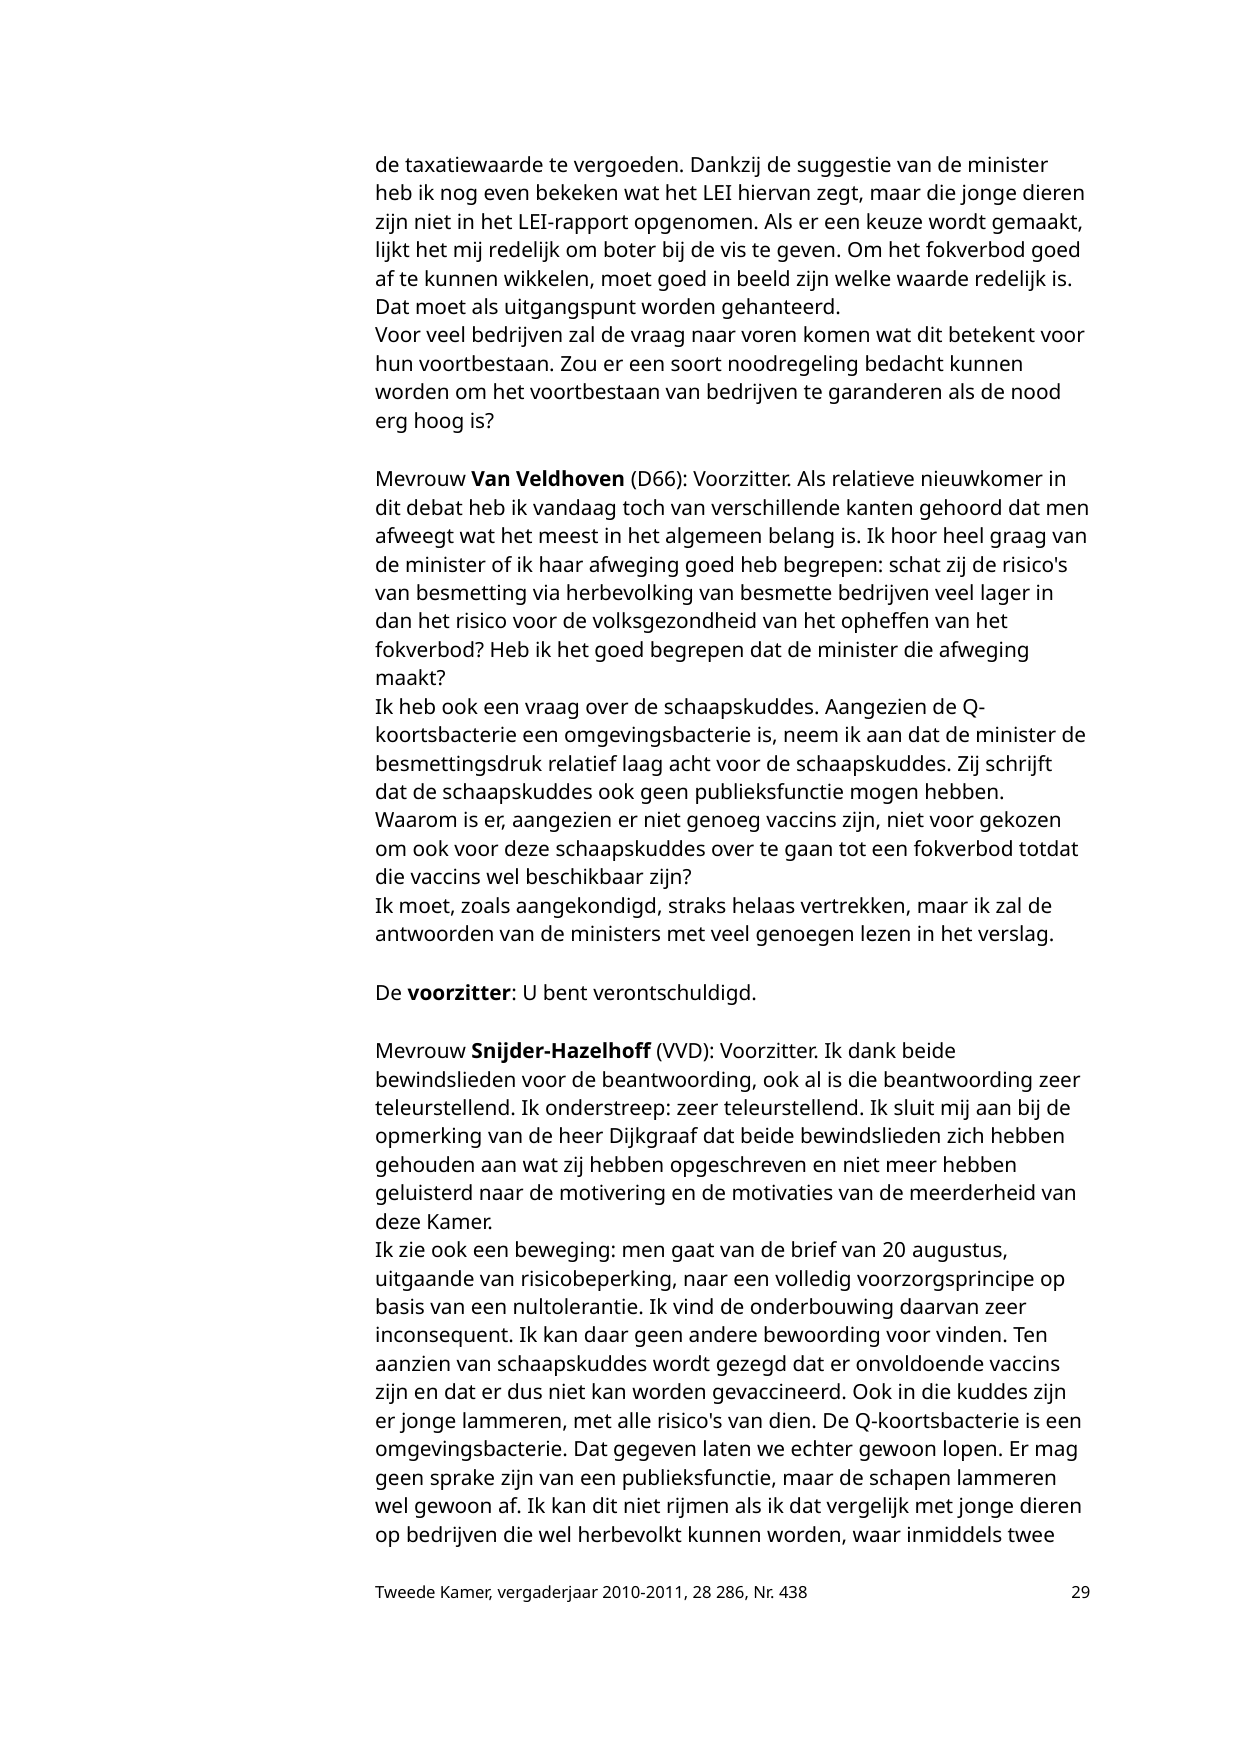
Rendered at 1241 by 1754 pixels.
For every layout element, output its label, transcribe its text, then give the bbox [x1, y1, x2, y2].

text De voorzitter: U bent verontschuldigd. [375, 978, 1090, 1006]
text Ik moet, zoals aangekondigd, straks helaas vertrekken, maar ik zal de antwoorden van de ministers met veel genoegen lezen in het verslag. [375, 891, 1090, 948]
text Ik heb ook een vraag over de schaapskuddes. Aangezien de Q-koortsbacterie een omgevingsbacterie is, neem ik aan dat de minister de besmettingsdruk relatief laag acht voor de schaapskuddes. Zij schrijft dat de schaapskuddes ook geen publieksfunctie mogen hebben. Waarom is er, aangezien er niet genoeg vaccins zijn, niet voor gekozen om ook voor deze schaapskuddes over te gaan tot een fokverbod totdat die vaccins wel beschikbaar zijn? [375, 692, 1090, 891]
text Ik zie ook een beweging: men gaat van de brief van 20 augustus, uitgaande van risicobeperking, naar een volledig voorzorgsprincipe op basis van een nultolerantie. Ik vind de onderbouwing daarvan zeer inconsequent. Ik kan daar geen andere bewoording voor vinden. Ten aanzien van schaapskuddes wordt gezegd dat er onvoldoende vaccins zijn en dat er dus niet kan worden gevaccineerd. Ook in die kuddes zijn er jonge lammeren, met alle risico's van dien. De Q-koortsbacterie is een omgevingsbacterie. Dat gegeven laten we echter gewoon lopen. Er mag geen sprake zijn van een publieksfunctie, maar de schapen lammeren wel gewoon af. Ik kan dit niet rijmen als ik dat vergelijk met jonge dieren op bedrijven die wel herbevolkt kunnen worden, waar inmiddels twee [375, 1235, 1090, 1548]
text de taxatiewaarde te vergoeden. Dankzij de suggestie van de minister heb ik nog even bekeken wat het LEI hiervan zegt, maar die jonge dieren zijn niet in het LEI-rapport opgenomen. Als er een keuze wordt gemaakt, lijkt het mij redelijk om boter bij de vis te geven. Om het fokverbod goed af te kunnen wikkelen, moet goed in beeld zijn welke waarde redelijk is. Dat moet als uitgangspunt worden gehanteerd. [375, 150, 1090, 321]
text Mevrouw Van Veldhoven (D66): Voorzitter. Als relatieve nieuwkomer in dit debat heb ik vandaag toch van verschillende kanten gehoord dat men afweegt wat het meest in het algemeen belang is. Ik hoor heel graag van de minister of ik haar afweging goed heb begrepen: schat zij de risico's van besmetting via herbevolking van besmette bedrijven veel lager in dan het risico voor de volksgezondheid van het opheffen van het fokverbod? Heb ik het goed begrepen dat de minister die afweging maakt? [375, 464, 1090, 692]
text Voor veel bedrijven zal de vraag naar voren komen wat dit betekent voor hun voortbestaan. Zou er een soort noodregeling bedacht kunnen worden om het voortbestaan van bedrijven te garanderen als de nood erg hoog is? [375, 321, 1090, 434]
text Mevrouw Snijder-Hazelhoff (VVD): Voorzitter. Ik dank beide bewindslieden voor de beantwoording, ook al is die beantwoording zeer teleurstellend. Ik onderstreep: zeer teleurstellend. Ik sluit mij aan bij de opmerking van de heer Dijkgraaf dat beide bewindslieden zich hebben gehouden aan wat zij hebben opgeschreven en niet meer hebben geluisterd naar de motivering en de motivaties van de meerderheid van deze Kamer. [375, 1036, 1090, 1235]
